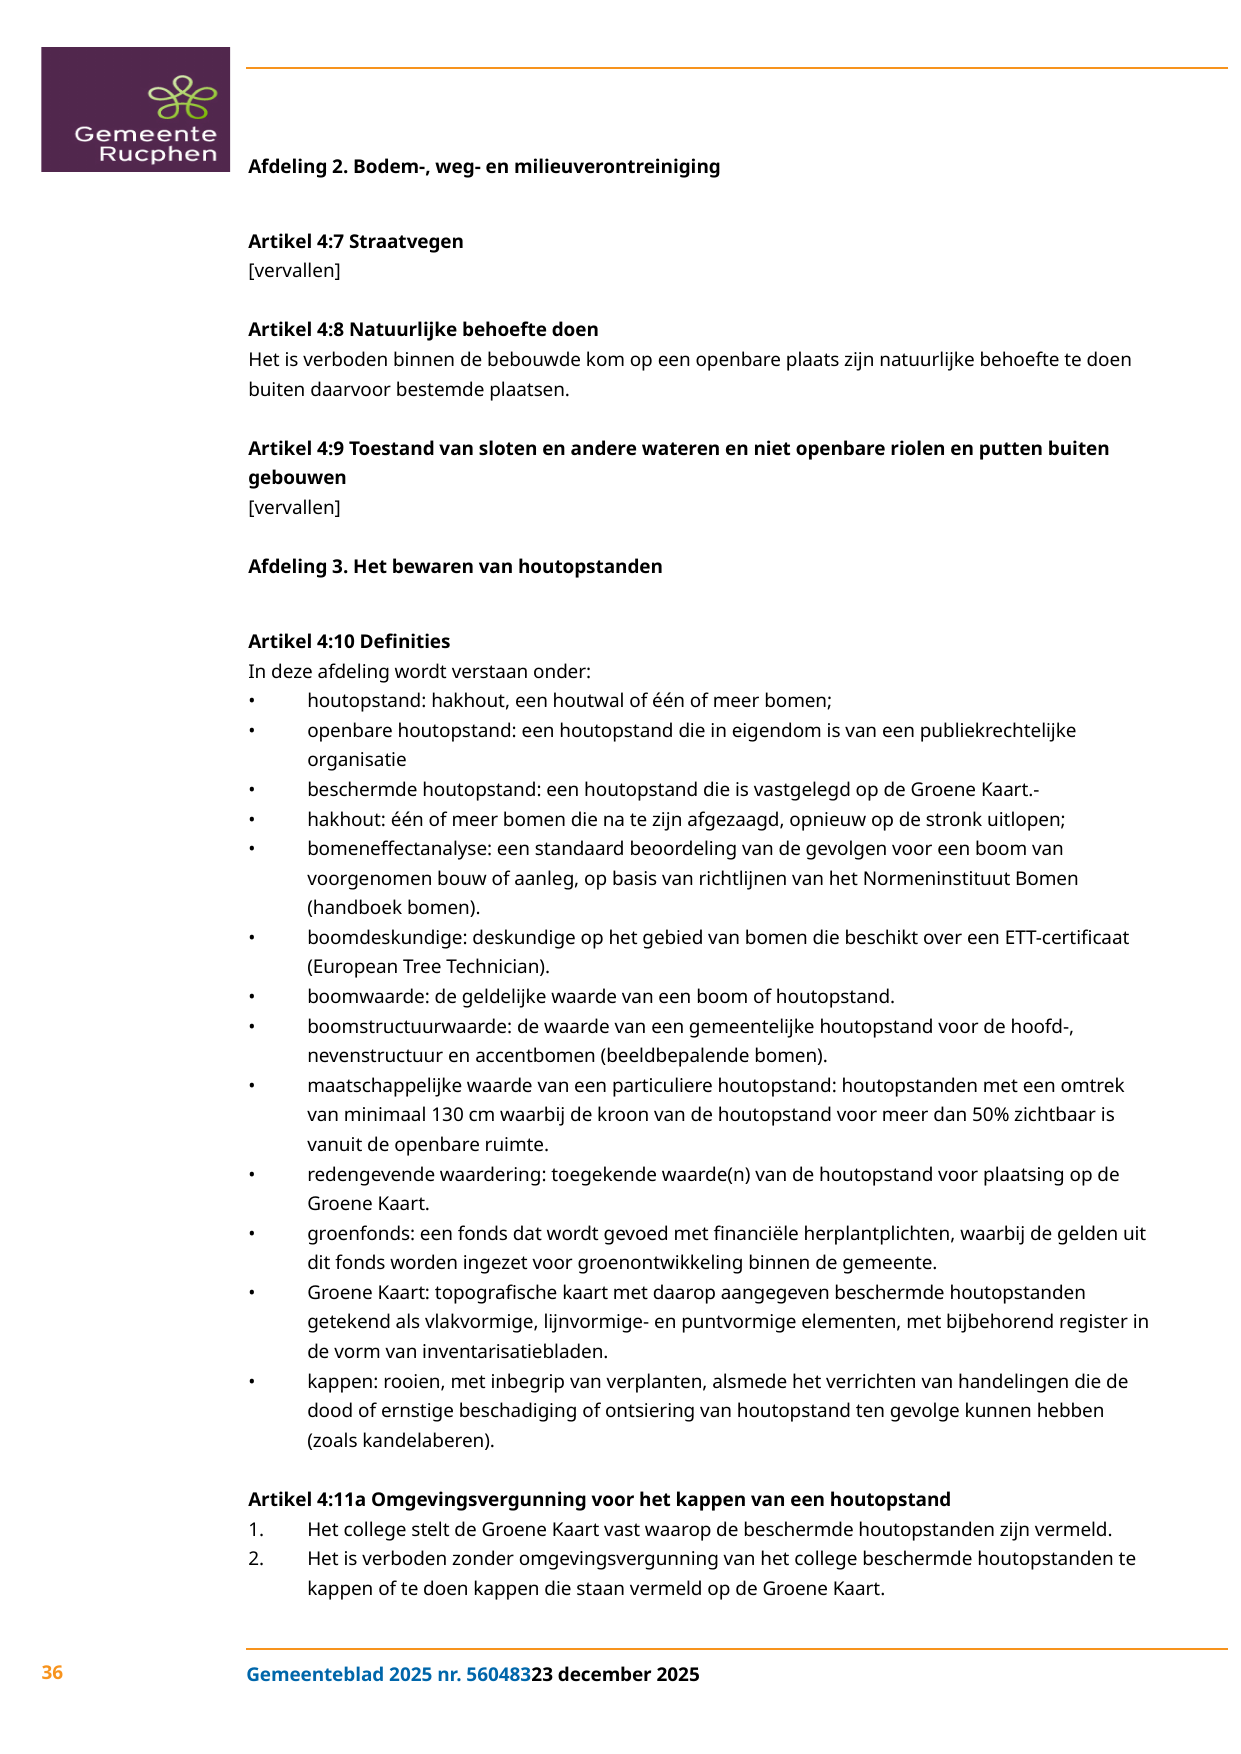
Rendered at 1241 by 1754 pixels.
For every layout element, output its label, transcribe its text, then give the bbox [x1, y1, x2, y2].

list beschermde houtopstand: een houtopstand die is vastgelegd op de Groene Kaart.- [248, 776, 1152, 802]
list bomeneffectanalyse: een standaard beoordeling van de gevolgen voor een boom van voorgenomen bouw of aanleg, op basis van richtlijnen van het Normeninstituut Bomen (handboek bomen). [248, 835, 1152, 920]
list Groene Kaart: topografische kaart met daarop aangegeven beschermde houtopstanden getekend als vlakvormige, lijnvormige- en puntvormige elementen, met bijbehorend register in de vorm van inventarisatiebladen. [248, 1279, 1152, 1364]
list kappen: rooien, met inbegrip van verplanten, alsmede het verrichten van handelingen die de dood of ernstige beschadiging of ontsiering van houtopstand ten gevolge kunnen hebben (zoals kandelaberen). [248, 1368, 1152, 1453]
picture [41, 47, 231, 172]
list groenfonds: een fonds dat wordt gevoed met financiële herplantplichten, waarbij de gelden uit dit fonds worden ingezet voor groenontwikkeling binnen de gemeente. [248, 1220, 1152, 1275]
text [vervallen] [248, 494, 1152, 520]
list openbare houtopstand: een houtopstand die in eigendom is van een publiekrechtelijke organisatie [248, 717, 1152, 772]
list boomdeskundige: deskundige op het gebied van bomen die beschikt over een ETT-certificaat (European Tree Technician). [248, 924, 1152, 979]
text Het is verboden binnen de bebouwde kom op een openbare plaats zijn natuurlijke behoefte te doen buiten daarvoor bestemde plaatsen. [248, 346, 1152, 401]
text Afdeling 2. Bodem-, weg- en milieuverontreiniging [248, 153, 1152, 178]
text Artikel 4:11a Omgevingsvergunning voor het kappen van een houtopstand [248, 1486, 1152, 1512]
text Afdeling 3. Het bewaren van houtopstanden [248, 553, 1152, 579]
list redengevende waardering: toegekende waarde(n) van de houtopstand voor plaatsing op de Groene Kaart. [248, 1161, 1152, 1216]
list Het college stelt de Groene Kaart vast waarop de beschermde houtopstanden zijn vermeld. [248, 1516, 1152, 1541]
text In deze afdeling wordt verstaan onder: [248, 658, 1152, 683]
text [vervallen] [248, 257, 1152, 283]
list hakhout: één of meer bomen die na te zijn afgezaagd, opnieuw op de stronk uitlopen; [248, 806, 1152, 831]
text Artikel 4:8 Natuurlijke behoefte doen [248, 317, 1152, 342]
list boomwaarde: de geldelijke waarde van een boom of houtopstand. [248, 983, 1152, 1009]
text Artikel 4:9 Toestand van sloten en andere wateren en niet openbare riolen en putten buiten gebouwen [248, 435, 1152, 490]
text Artikel 4:7 Straatvegen [248, 228, 1152, 253]
list houtopstand: hakhout, een houtwal of één of meer bomen; [248, 687, 1152, 713]
list maatschappelijke waarde van een particuliere houtopstand: houtopstanden met een omtrek van minimaal 130 cm waarbij de kroon van de houtopstand voor meer dan 50% zichtbaar is vanuit de openbare ruimte. [248, 1072, 1152, 1157]
list Het is verboden zonder omgevingsvergunning van het college beschermde houtopstanden te kappen of te doen kappen die staan vermeld op de Groene Kaart. [248, 1545, 1152, 1601]
text Artikel 4:10 Definities [248, 628, 1152, 654]
list boomstructuurwaarde: de waarde van een gemeentelijke houtopstand voor de hoofd-, nevenstructuur en accentbomen (beeldbepalende bomen). [248, 1013, 1152, 1068]
